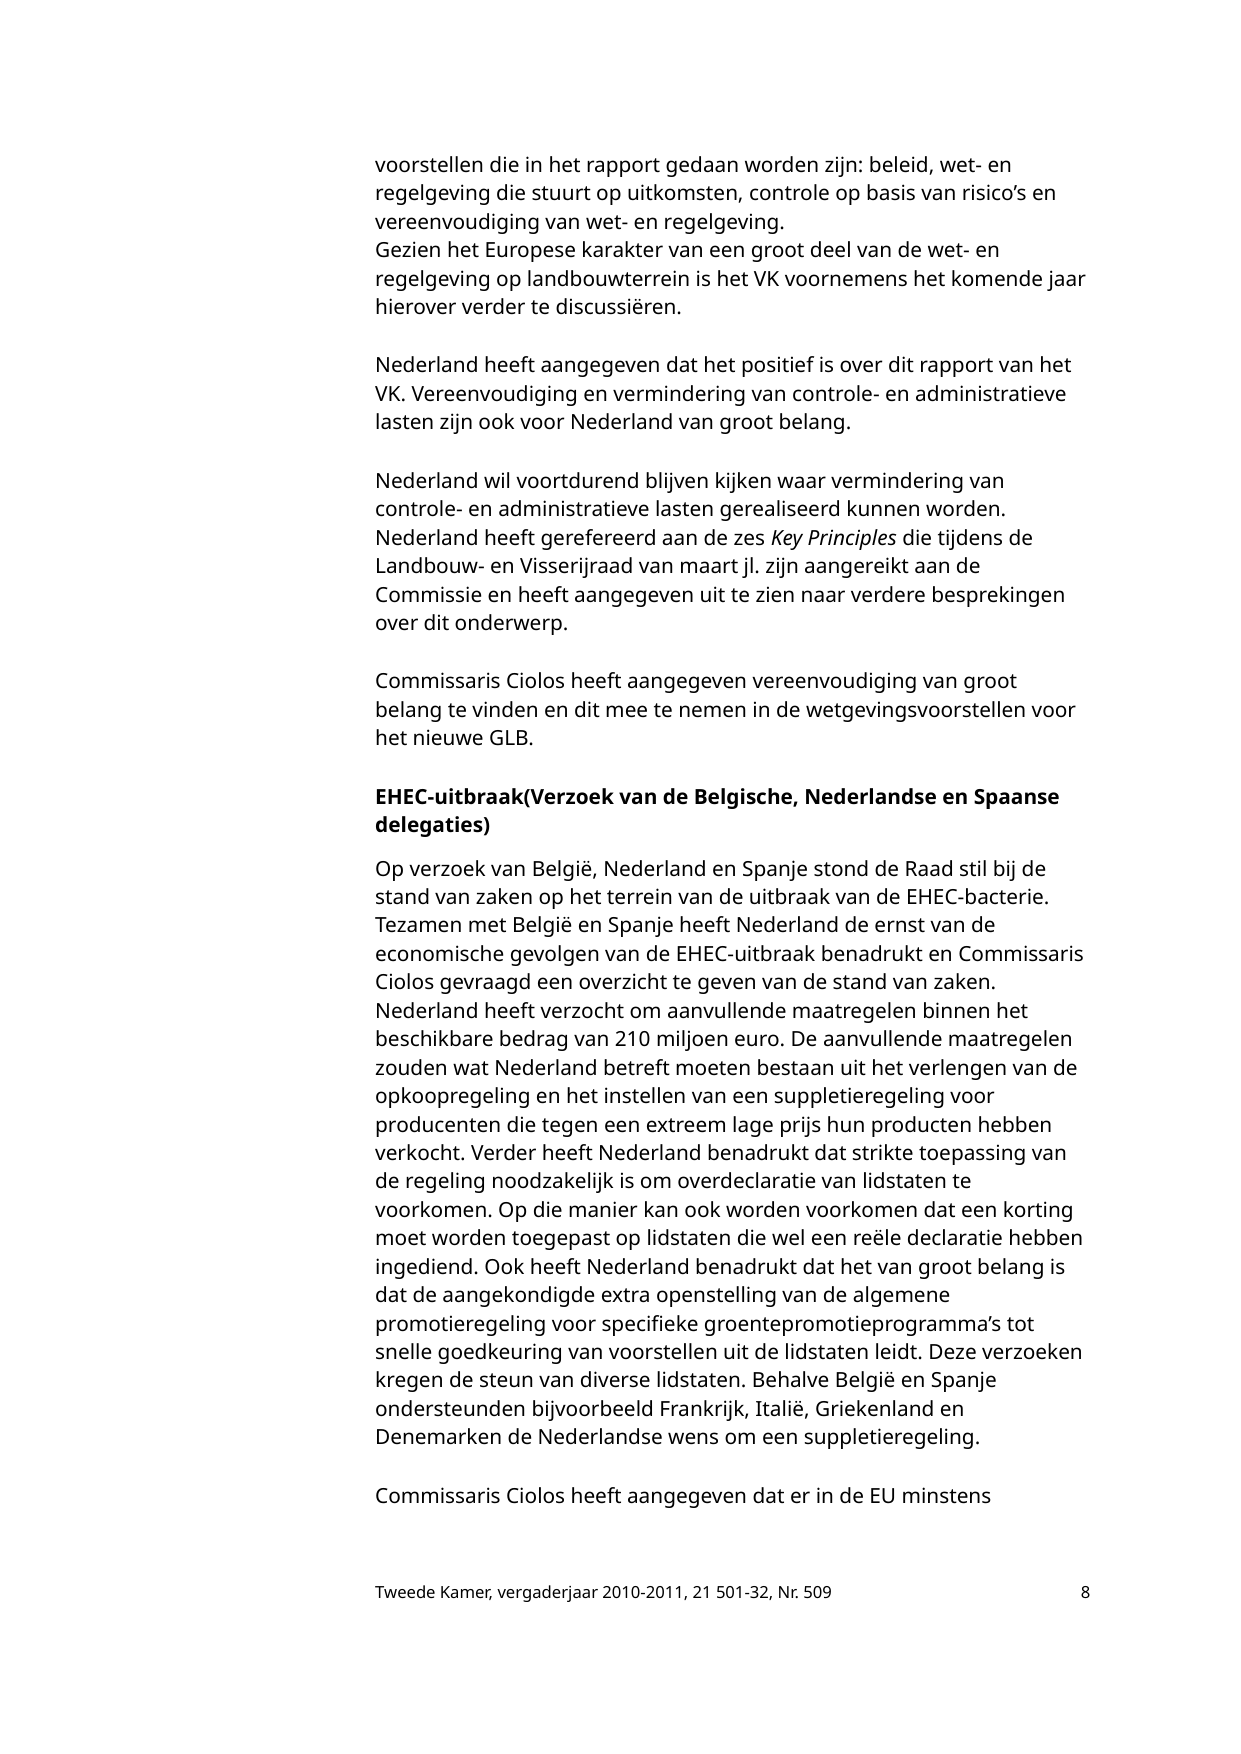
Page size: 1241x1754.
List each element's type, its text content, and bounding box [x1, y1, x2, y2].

text Commissaris Ciolos heeft aangegeven dat er in de EU minstens [375, 1481, 1090, 1509]
text voorstellen die in het rapport gedaan worden zijn: beleid, wet- en regelgeving die stuurt op uitkomsten, controle op basis van risico’s en vereenvoudiging van wet- en regelgeving. [375, 150, 1090, 235]
text Nederland wil voortdurend blijven kijken waar vermindering van controle- en administratieve lasten gerealiseerd kunnen worden. Nederland heeft gerefereerd aan de zes Key Principles die tijdens de Landbouw- en Visserijraad van maart jl. zijn aangereikt aan de Commissie en heeft aangegeven uit te zien naar verdere besprekingen over dit onderwerp. [375, 466, 1090, 637]
text Commissaris Ciolos heeft aangegeven vereenvoudiging van groot belang te vinden en dit mee te nemen in de wetgevingsvoorstellen voor het nieuwe GLB. [375, 667, 1090, 752]
text Nederland heeft aangegeven dat het positief is over dit rapport van het VK. Vereenvoudiging en vermindering van controle- en administratieve lasten zijn ook voor Nederland van groot belang. [375, 351, 1090, 436]
text EHEC-uitbraak(Verzoek van de Belgische, Nederlandse en Spaanse delegaties) [375, 782, 1090, 839]
text Gezien het Europese karakter van een groot deel van de wet- en regelgeving op landbouwterrein is het VK voornemens het komende jaar hierover verder te discussiëren. [375, 235, 1090, 321]
text Op verzoek van België, Nederland en Spanje stond de Raad stil bij de stand van zaken op het terrein van de uitbraak van de EHEC-bacterie. Tezamen met België en Spanje heeft Nederland de ernst van de economische gevolgen van de EHEC-uitbraak benadrukt en Commissaris Ciolos gevraagd een overzicht te geven van de stand van zaken. Nederland heeft verzocht om aanvullende maatregelen binnen het beschikbare bedrag van 210 miljoen euro. De aanvullende maatregelen zouden wat Nederland betreft moeten bestaan uit het verlengen van de opkoopregeling en het instellen van een suppletieregeling voor producenten die tegen een extreem lage prijs hun producten hebben verkocht. Verder heeft Nederland benadrukt dat strikte toepassing van de regeling noodzakelijk is om overdeclaratie van lidstaten te voorkomen. Op die manier kan ook worden voorkomen dat een korting moet worden toegepast op lidstaten die wel een reële declaratie hebben ingediend. Ook heeft Nederland benadrukt dat het van groot belang is dat de aangekondigde extra openstelling van de algemene promotieregeling voor specifieke groentepromotieprogramma’s tot snelle goedkeuring van voorstellen uit de lidstaten leidt. Deze verzoeken kregen de steun van diverse lidstaten. Behalve België en Spanje ondersteunden bijvoorbeeld Frankrijk, Italië, Griekenland en Denemarken de Nederlandse wens om een suppletieregeling. [375, 854, 1090, 1451]
